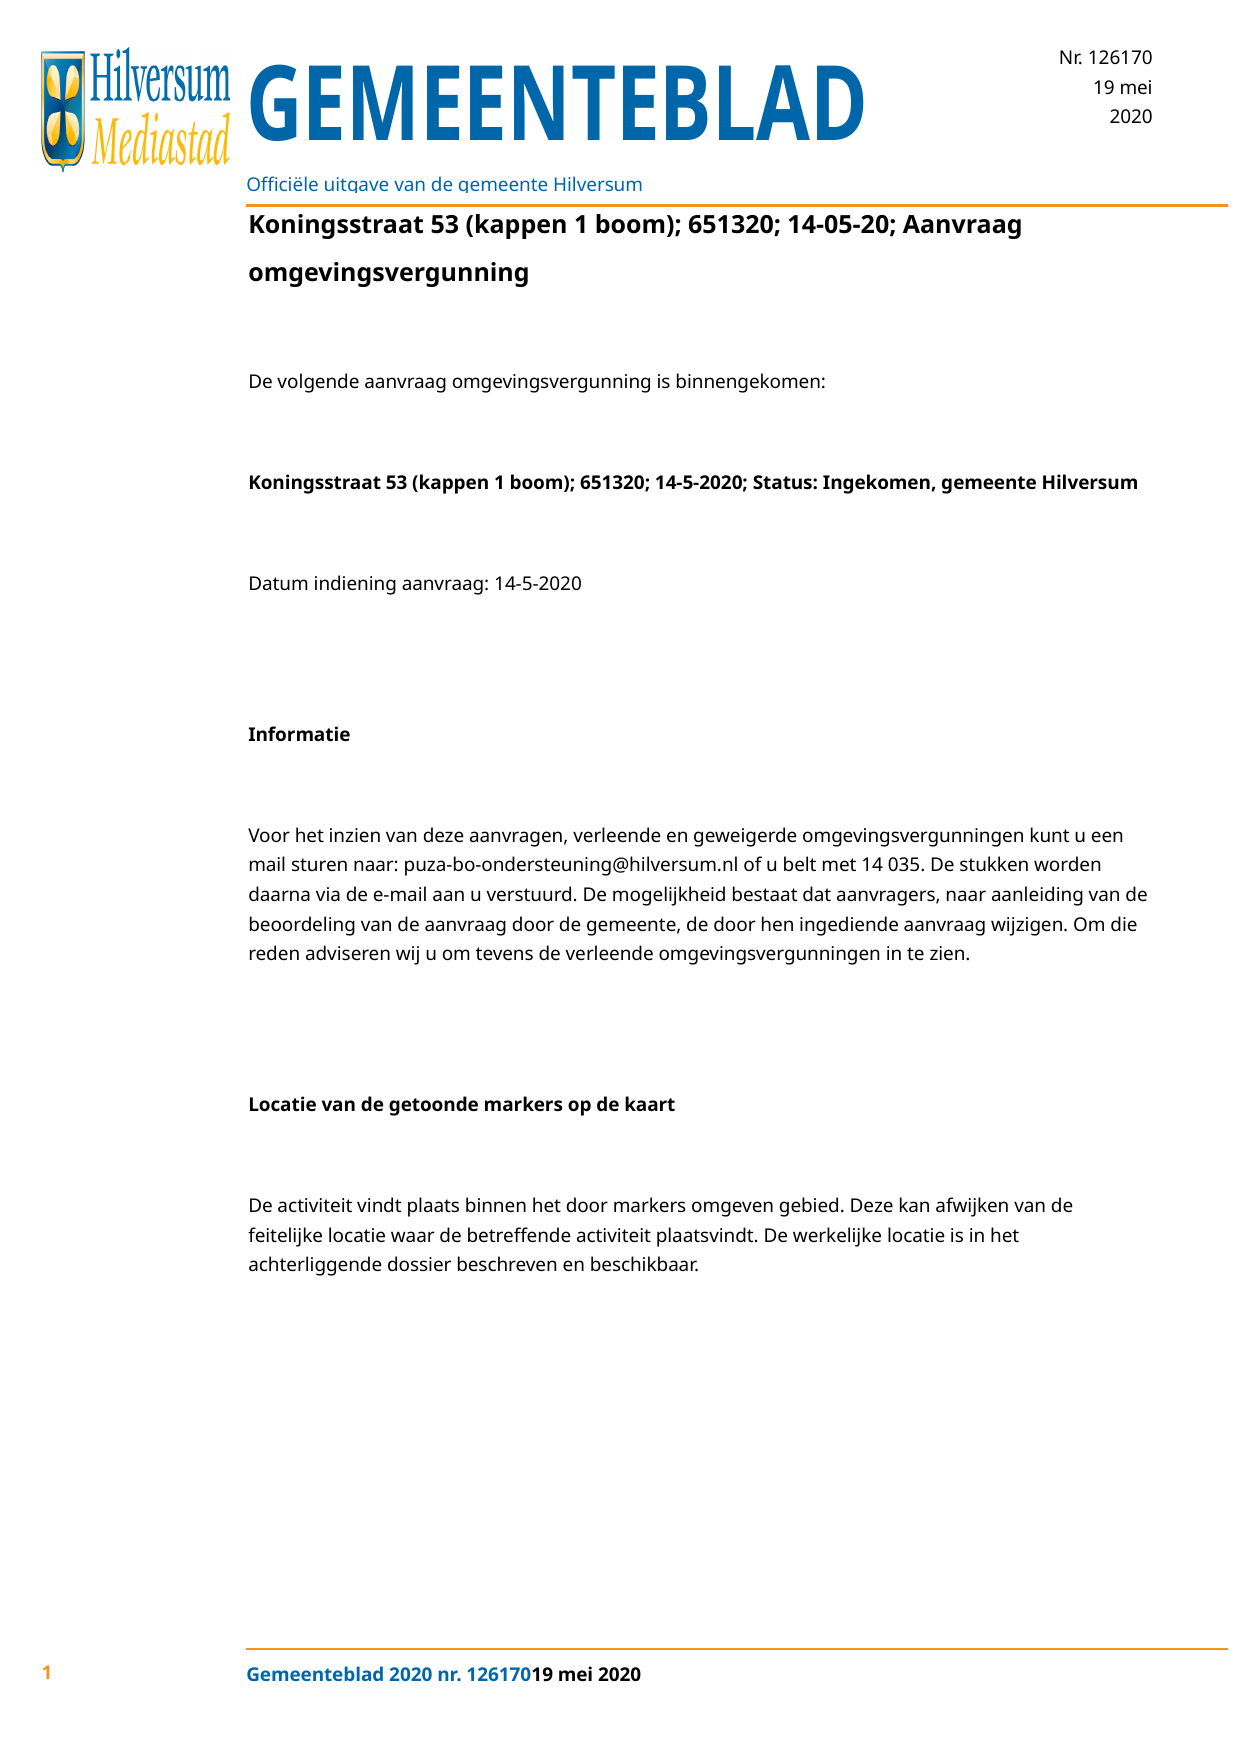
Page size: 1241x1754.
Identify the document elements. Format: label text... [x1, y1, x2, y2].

text Datum indiening aanvraag: 14-5-2020 [248, 570, 1152, 596]
text Koningsstraat 53 (kappen 1 boom); 651320; 14-05-20; Aanvraag omgevingsvergunning [248, 207, 1152, 288]
text Voor het inzien van deze aanvragen, verleende en geweigerde omgevingsvergunningen kunt u een mail sturen naar: puza-bo-ondersteuning@hilversum.nl of u belt met 14 035. De stukken worden daarna via de e-mail aan u verstuurd. De mogelijkheid bestaat dat aanvragers, naar aanleiding van de beoordeling van de aanvraag door de gemeente, de door hen ingediende aanvraag wijzigen. Om die reden adviseren wij u om tevens de verleende omgevingsvergunningen in te zien. [248, 822, 1152, 966]
text De activiteit vindt plaats binnen het door markers omgeven gebied. Deze kan afwijken van de feitelijke locatie waar de betreffende activiteit plaatsvindt. De werkelijke locatie is in het achterliggende dossier beschreven en beschikbaar. [248, 1192, 1152, 1277]
text Koningsstraat 53 (kappen 1 boom); 651320; 14-5-2020; Status: Ingekomen, gemeente Hilversum [248, 469, 1152, 495]
text De volgende aanvraag omgevingsvergunning is binnengekomen: [248, 368, 1152, 394]
text Locatie van de getoonde markers op de kaart [248, 1092, 1152, 1117]
text Informatie [248, 721, 1152, 747]
picture [41, 47, 231, 172]
